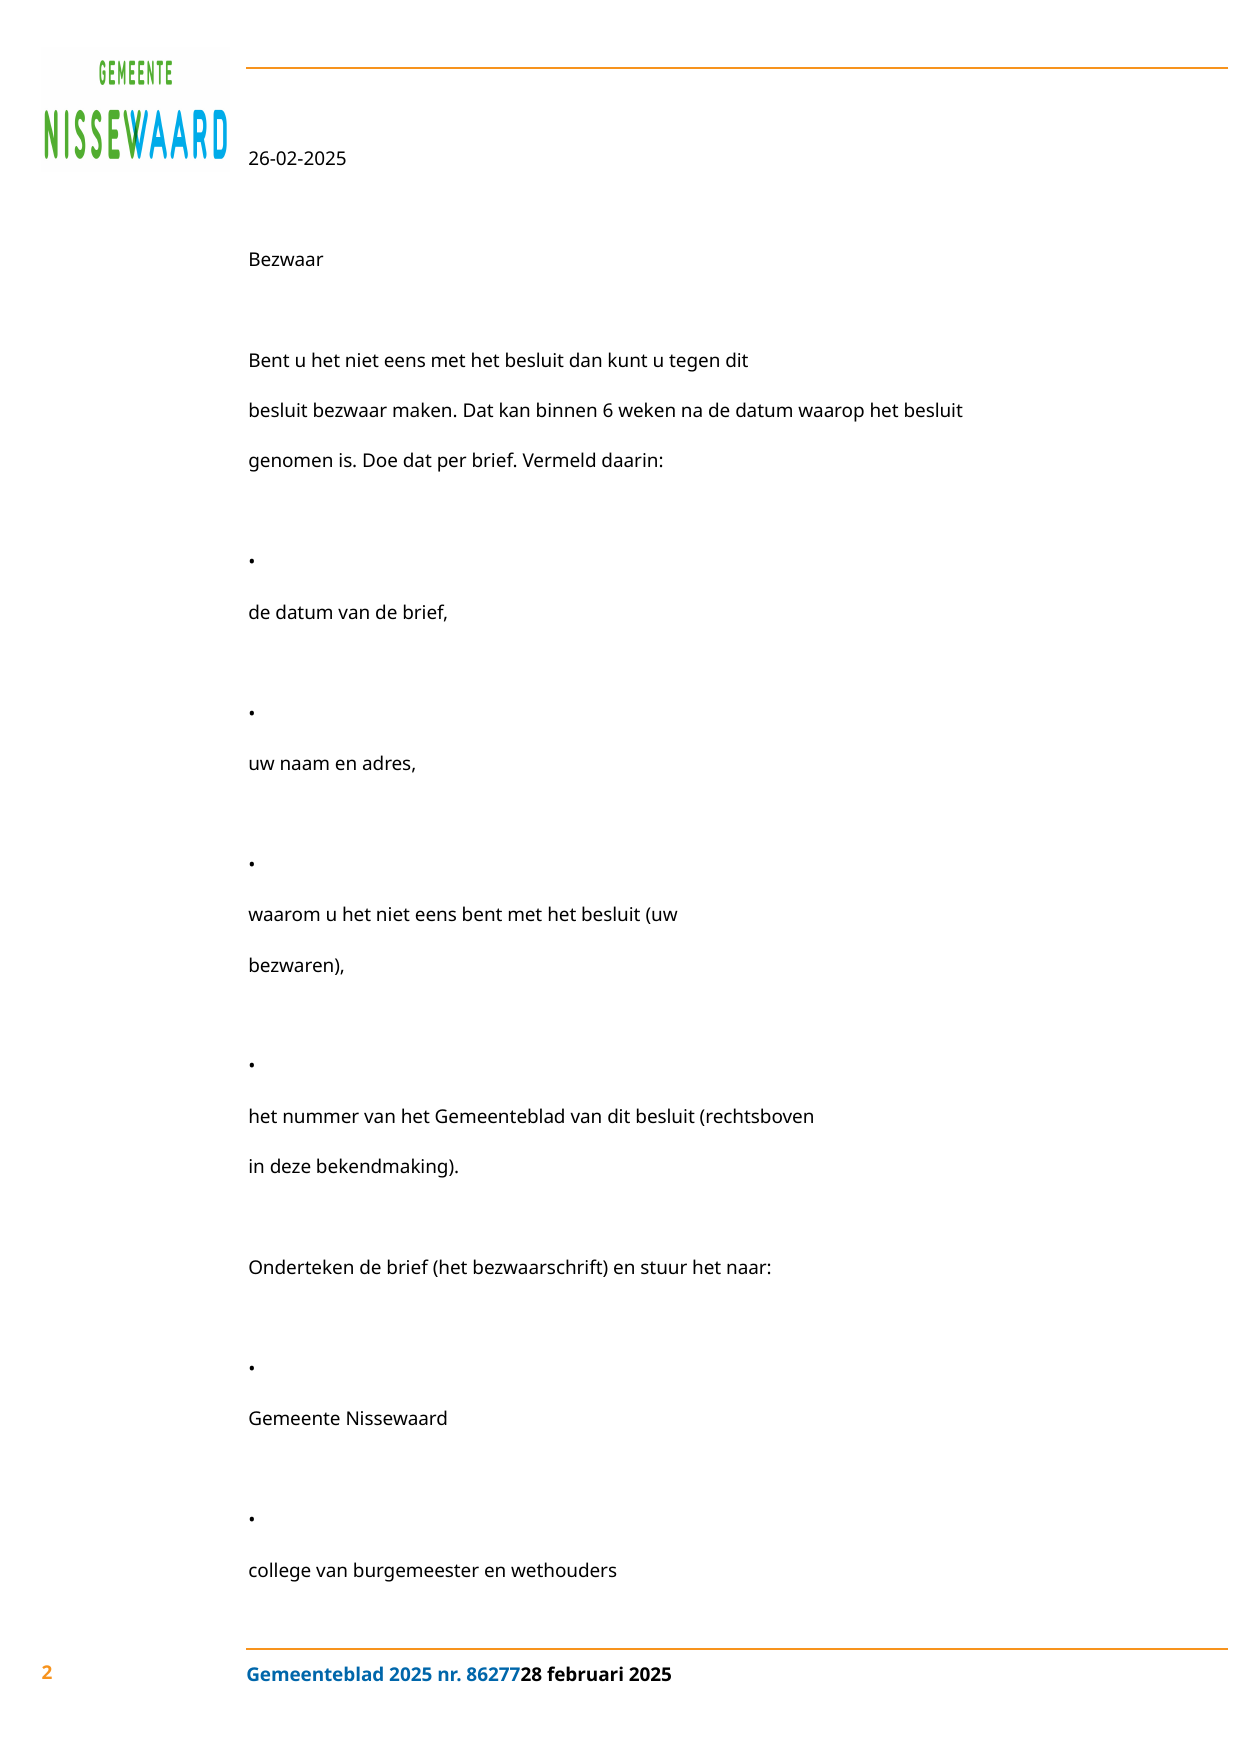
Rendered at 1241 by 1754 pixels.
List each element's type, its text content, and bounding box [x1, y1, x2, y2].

text • [248, 851, 1152, 877]
text Bezwaar [248, 246, 1152, 272]
text Gemeente Nissewaard [248, 1406, 1152, 1431]
picture [41, 47, 231, 172]
text • [248, 1355, 1152, 1381]
text • [248, 1506, 1152, 1532]
text in deze bekendmaking). [248, 1153, 1152, 1179]
text genomen is. Doe dat per brief. Vermeld daarin: [248, 448, 1152, 473]
text de datum van de brief, [248, 599, 1152, 625]
text college van burgemeester en wethouders [248, 1557, 1152, 1583]
text waarom u het niet eens bent met het besluit (uw [248, 901, 1152, 927]
text uw naam en adres, [248, 750, 1152, 776]
text • [248, 1053, 1152, 1078]
text • [248, 548, 1152, 574]
text het nummer van het Gemeenteblad van dit besluit (rechtsboven [248, 1103, 1152, 1129]
text besluit bezwaar maken. Dat kan binnen 6 weken na de datum waarop het besluit [248, 397, 1152, 423]
text 26-02-2025 [248, 145, 1152, 171]
text bezwaren), [248, 952, 1152, 978]
text • [248, 700, 1152, 726]
text Bent u het niet eens met het besluit dan kunt u tegen dit [248, 347, 1152, 373]
text Onderteken de brief (het bezwaarschrift) en stuur het naar: [248, 1254, 1152, 1280]
